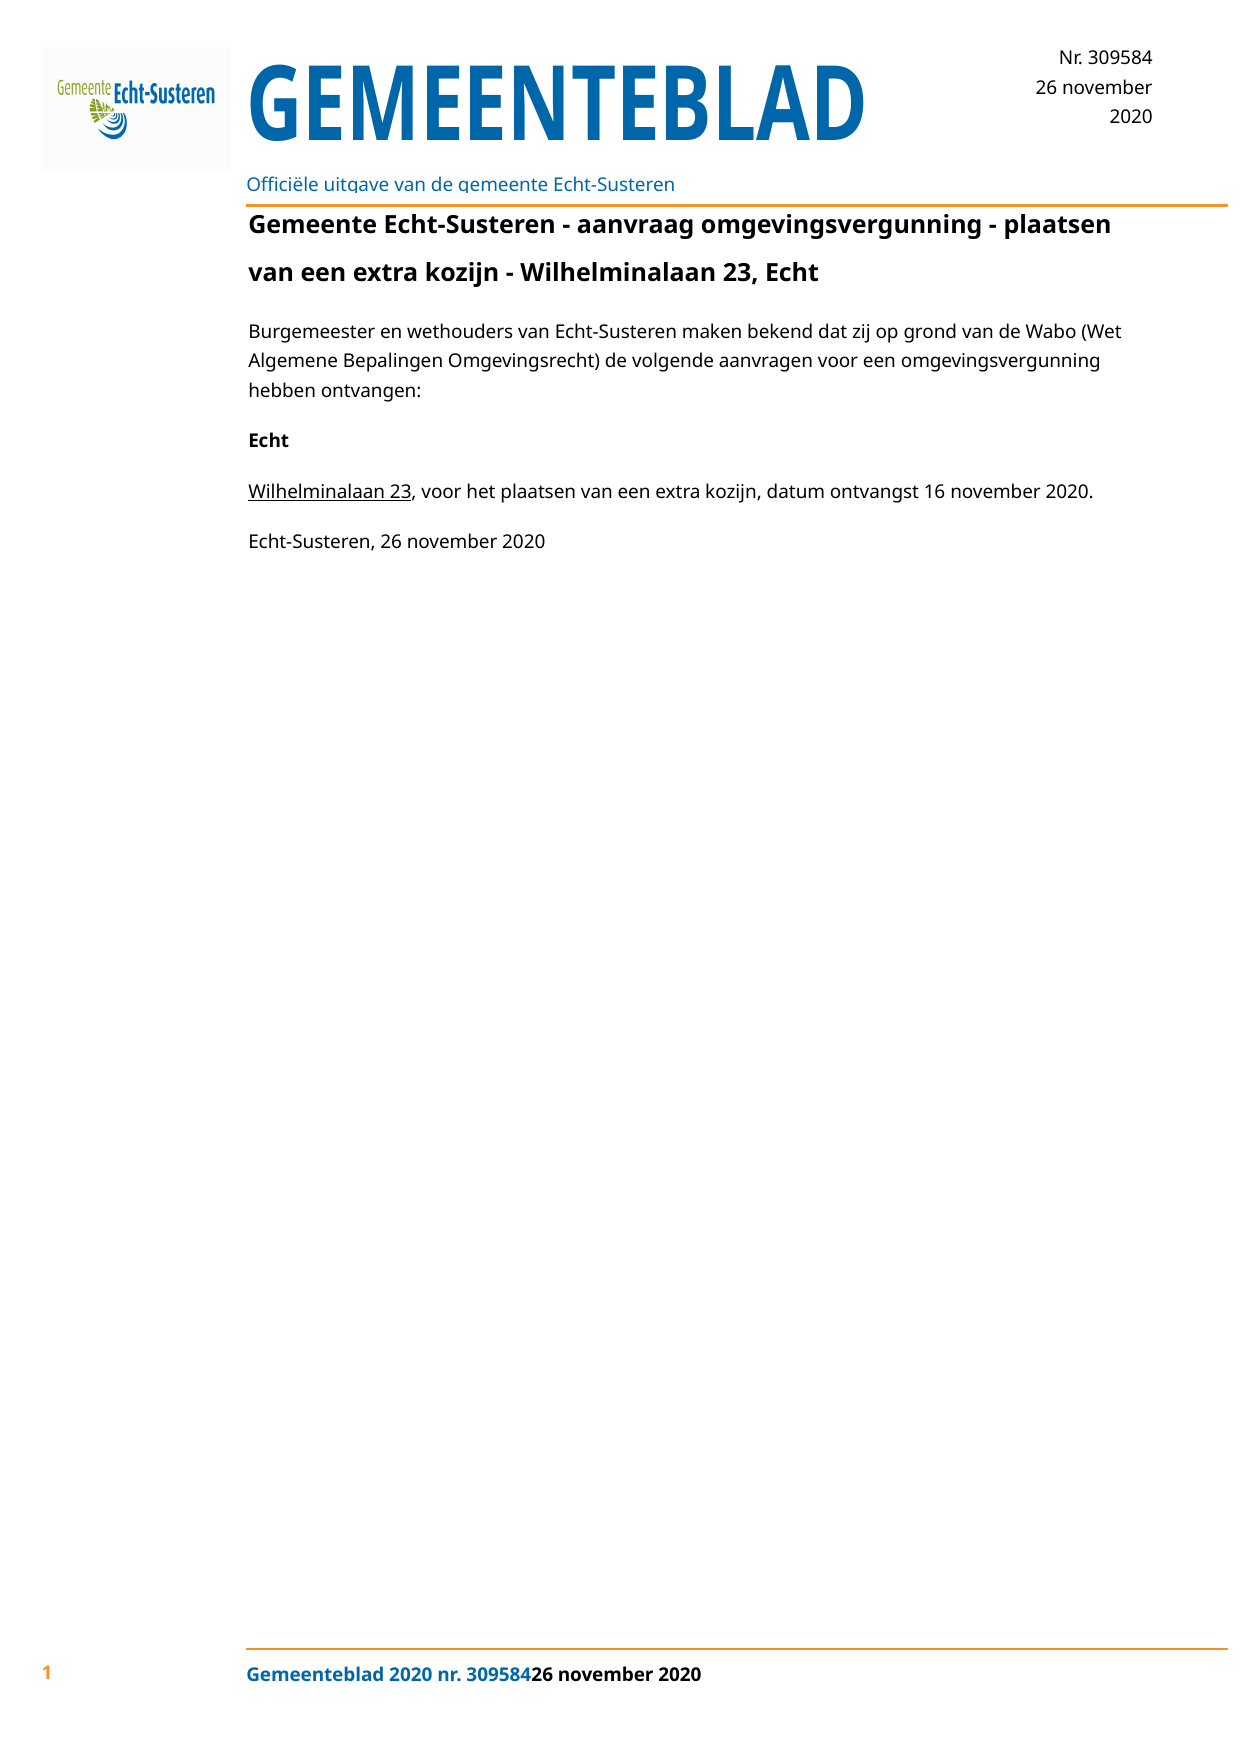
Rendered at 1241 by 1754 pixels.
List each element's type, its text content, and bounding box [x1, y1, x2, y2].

text Gemeente Echt-Susteren - aanvraag omgevingsvergunning - plaatsen van een extra kozijn - Wilhelminalaan 23, Echt [248, 207, 1152, 288]
text Wilhelminalaan 23, voor het plaatsen van een extra kozijn, datum ontvangst 16 november 2020. [248, 478, 1152, 504]
text Echt [248, 427, 1152, 453]
text Echt-Susteren, 26 november 2020 [248, 528, 1152, 554]
text Burgemeester en wethouders van Echt-Susteren maken bekend dat zij op grond van de Wabo (Wet Algemene Bepalingen Omgevingsrecht) de volgende aanvragen voor een omgevingsvergunning hebben ontvangen: [248, 318, 1152, 403]
picture [41, 47, 231, 172]
